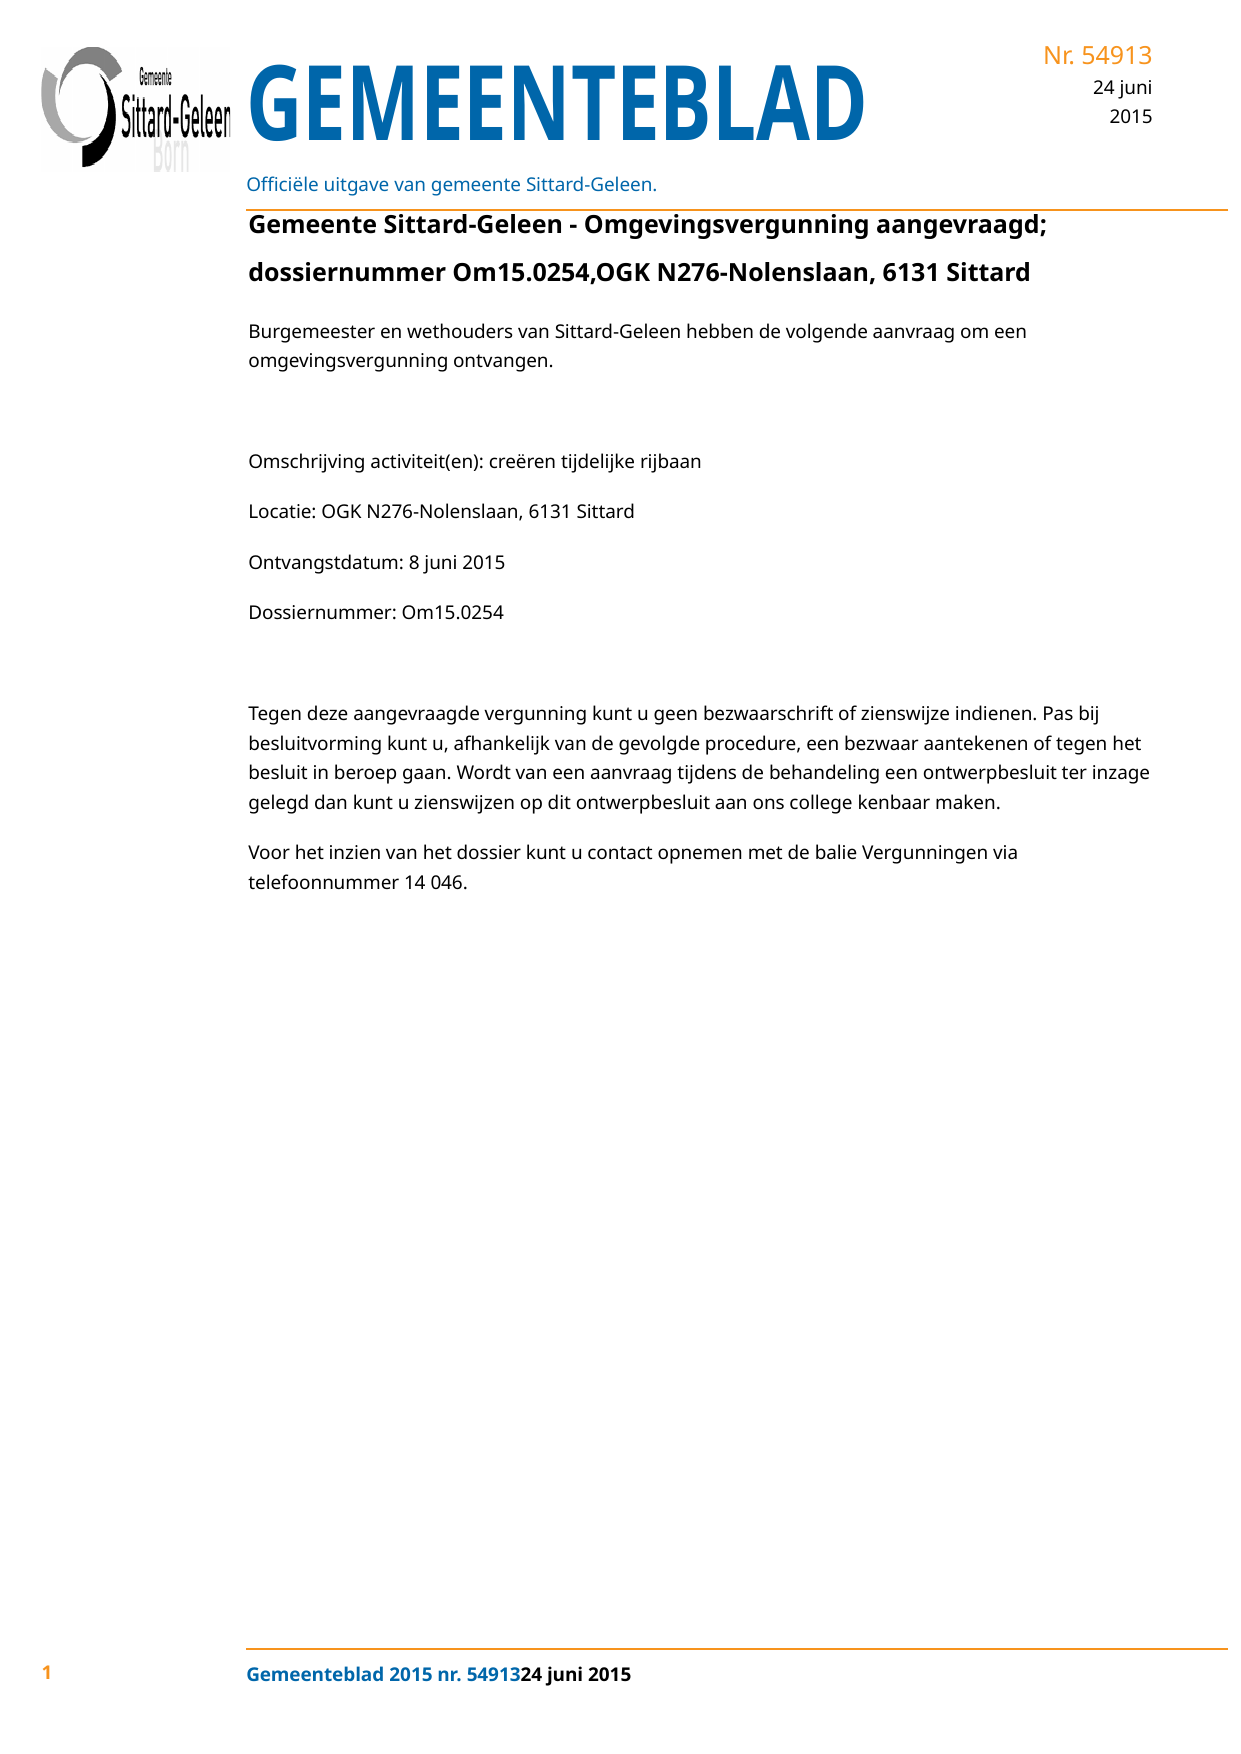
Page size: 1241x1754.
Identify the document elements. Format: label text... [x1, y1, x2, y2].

text Ontvangstdatum: 8 juni 2015 [248, 549, 1152, 575]
text Omschrijving activiteit(en): creëren tijdelijke rijbaan [248, 448, 1152, 474]
text Tegen deze aangevraagde vergunning kunt u geen bezwaarschrift of zienswijze indienen. Pas bij besluitvorming kunt u, afhankelijk van de gevolgde procedure, een bezwaar aantekenen of tegen het besluit in beroep gaan. Wordt van een aanvraag tijdens de behandeling een ontwerpbesluit ter inzage gelegd dan kunt u zienswijzen op dit ontwerpbesluit aan ons college kenbaar maken. [248, 700, 1152, 815]
text Locatie: OGK N276-Nolenslaan, 6131 Sittard [248, 499, 1152, 524]
text Dossiernummer: Om15.0254 [248, 599, 1152, 625]
picture [41, 47, 231, 172]
text Burgemeester en wethouders van Sittard-Geleen hebben de volgende aanvraag om een omgevingsvergunning ontvangen. [248, 318, 1152, 373]
text Gemeente Sittard-Geleen - Omgevingsvergunning aangevraagd; dossiernummer Om15.0254,OGK N276-Nolenslaan, 6131 Sittard [248, 211, 1152, 288]
text Voor het inzien van het dossier kunt u contact opnemen met de balie Vergunningen via telefoonnummer 14 046. [248, 839, 1152, 895]
